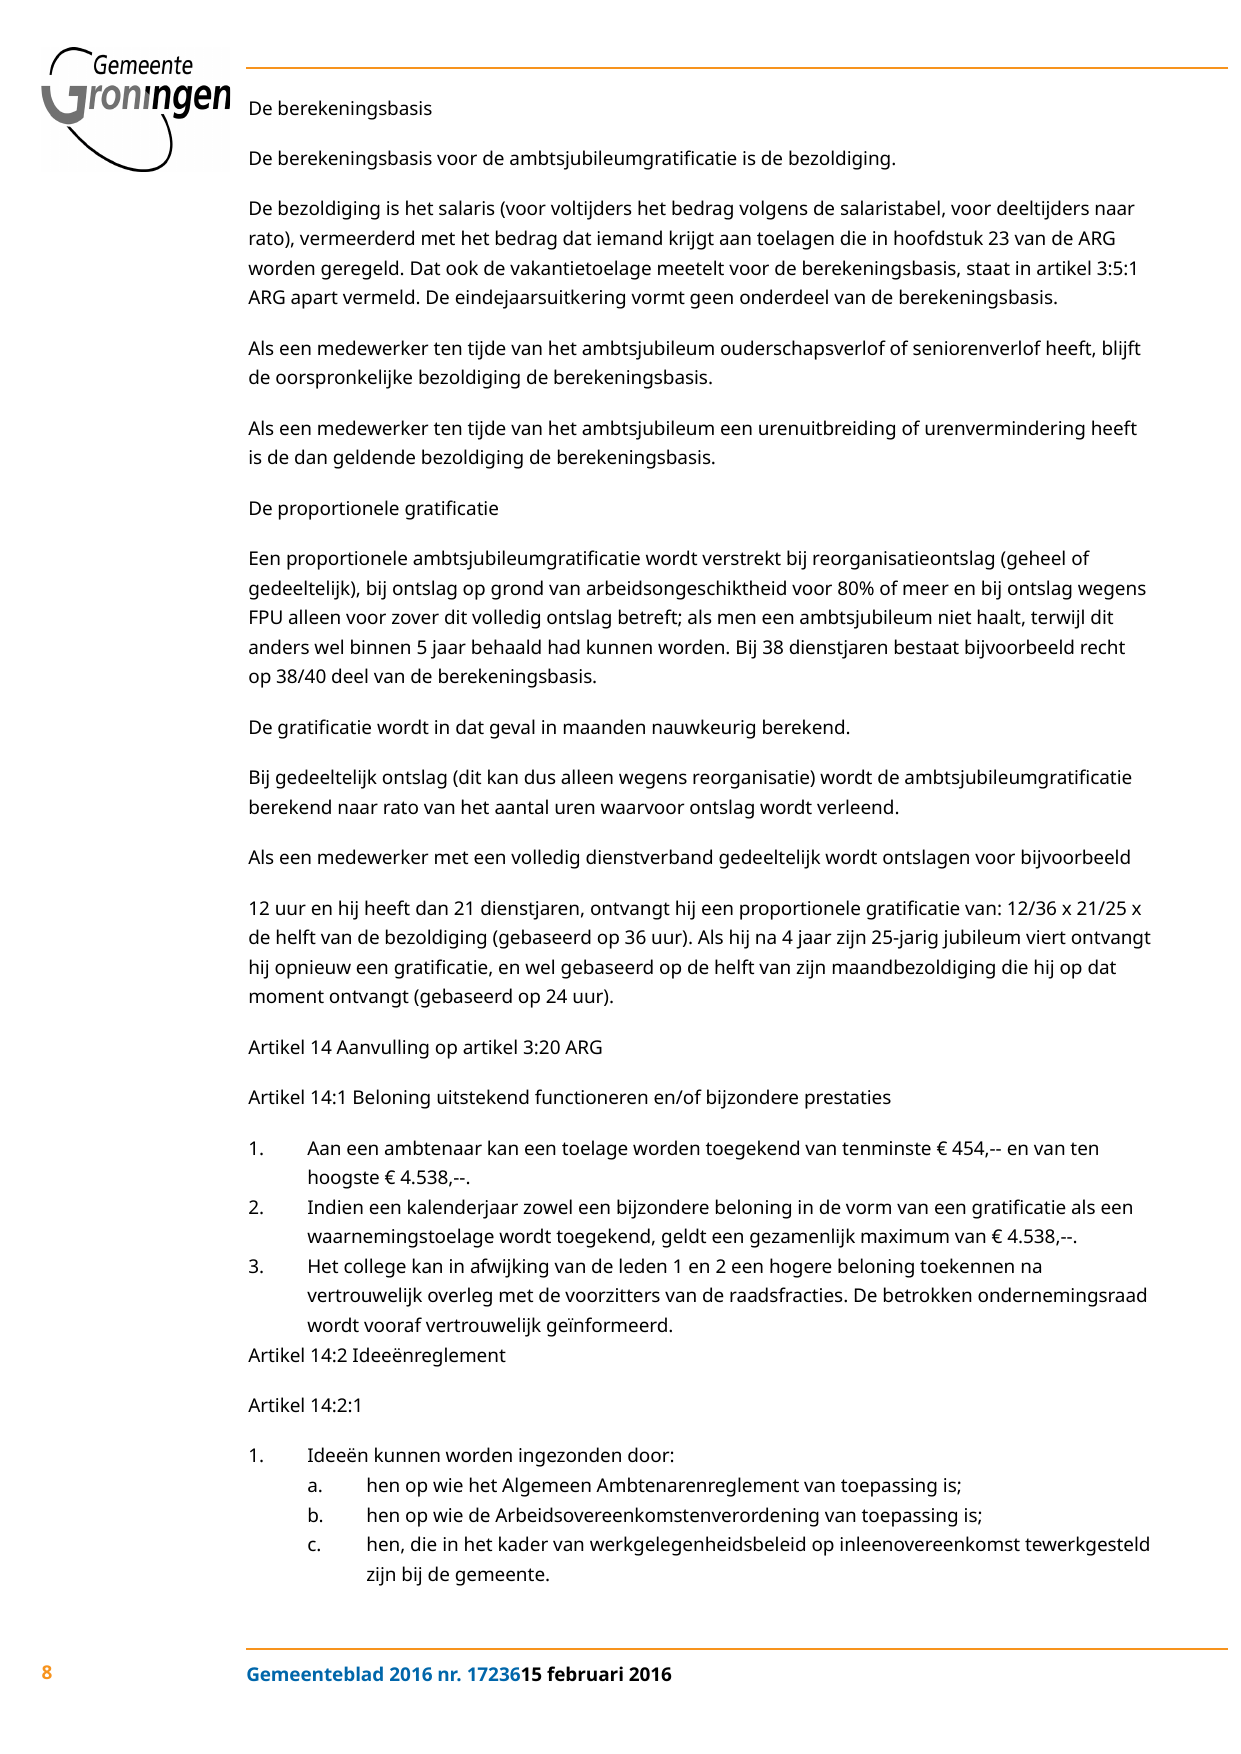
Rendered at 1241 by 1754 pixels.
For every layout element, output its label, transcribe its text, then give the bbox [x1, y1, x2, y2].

text Artikel 14:2:1 [248, 1392, 1152, 1418]
text De proportionele gratificatie [248, 495, 1152, 521]
list hen, die in het kader van werkgelegenheidsbeleid op inleenovereenkomst tewerkgesteld zijn bij de gemeente. [307, 1531, 1152, 1587]
text Als een medewerker ten tijde van het ambtsjubileum ouderschapsverlof of seniorenverlof heeft, blijft de oorspronkelijke bezoldiging de berekeningsbasis. [248, 335, 1152, 390]
text Artikel 14:1 Beloning uitstekend functioneren en/of bijzondere prestaties [248, 1084, 1152, 1110]
text Als een medewerker ten tijde van het ambtsjubileum een urenuitbreiding of urenvermindering heeft is de dan geldende bezoldiging de berekeningsbasis. [248, 415, 1152, 470]
list Aan een ambtenaar kan een toelage worden toegekend van tenminste € 454,-- en van ten hoogste € 4.538,--. [248, 1135, 1152, 1190]
text Artikel 14:2 Ideeënreglement [248, 1342, 1152, 1368]
list hen op wie het Algemeen Ambtenarenreglement van toepassing is; [307, 1472, 1152, 1498]
text Artikel 14 Aanvulling op artikel 3:20 ARG [248, 1034, 1152, 1060]
list hen op wie de Arbeidsovereenkomstenverordening van toepassing is; [307, 1502, 1152, 1528]
text Bij gedeeltelijk ontslag (dit kan dus alleen wegens reorganisatie) wordt de ambtsjubileumgratificatie berekend naar rato van het aantal uren waarvoor ontslag wordt verleend. [248, 764, 1152, 820]
list Indien een kalenderjaar zowel een bijzondere beloning in de vorm van een gratificatie als een waarnemingstoelage wordt toegekend, geldt een gezamenlijk maximum van € 4.538,--. [248, 1194, 1152, 1249]
picture [41, 47, 231, 172]
text De berekeningsbasis voor de ambtsjubileumgratificatie is de bezoldiging. [248, 145, 1152, 171]
text De gratificatie wordt in dat geval in maanden nauwkeurig berekend. [248, 714, 1152, 740]
text Een proportionele ambtsjubileumgratificatie wordt verstrekt bij reorganisatieontslag (geheel of gedeeltelijk), bij ontslag op grond van arbeidsongeschiktheid voor 80% of meer en bij ontslag wegens FPU alleen voor zover dit volledig ontslag betreft; als men een ambtsjubileum niet haalt, terwijl dit anders wel binnen 5 jaar behaald had kunnen worden. Bij 38 dienstjaren bestaat bijvoorbeeld recht op 38/40 deel van de berekeningsbasis. [248, 545, 1152, 689]
text Als een medewerker met een volledig dienstverband gedeeltelijk wordt ontslagen voor bijvoorbeeld [248, 844, 1152, 870]
text De berekeningsbasis [248, 95, 1152, 121]
text 12 uur en hij heeft dan 21 dienstjaren, ontvangt hij een proportionele gratificatie van: 12/36 x 21/25 x de helft van de bezoldiging (gebaseerd op 36 uur). Als hij na 4 jaar zijn 25-jarig jubileum viert ontvangt hij opnieuw een gratificatie, en wel gebaseerd op de helft van zijn maandbezoldiging die hij op dat moment ontvangt (gebaseerd op 24 uur). [248, 895, 1152, 1009]
list Ideeën kunnen worden ingezonden door: [248, 1443, 1152, 1468]
list Het college kan in afwijking van de leden 1 en 2 een hogere beloning toekennen na vertrouwelijk overleg met de voorzitters van de raadsfracties. De betrokken ondernemingsraad wordt vooraf vertrouwelijk geïnformeerd. [248, 1253, 1152, 1338]
text De bezoldiging is het salaris (voor voltijders het bedrag volgens de salaristabel, voor deeltijders naar rato), vermeerderd met het bedrag dat iemand krijgt aan toelagen die in hoofdstuk 23 van de ARG worden geregeld. Dat ook de vakantietoelage meetelt voor de berekeningsbasis, staat in artikel 3:5:1 ARG apart vermeld. De eindejaarsuitkering vormt geen onderdeel van de berekeningsbasis. [248, 196, 1152, 310]
